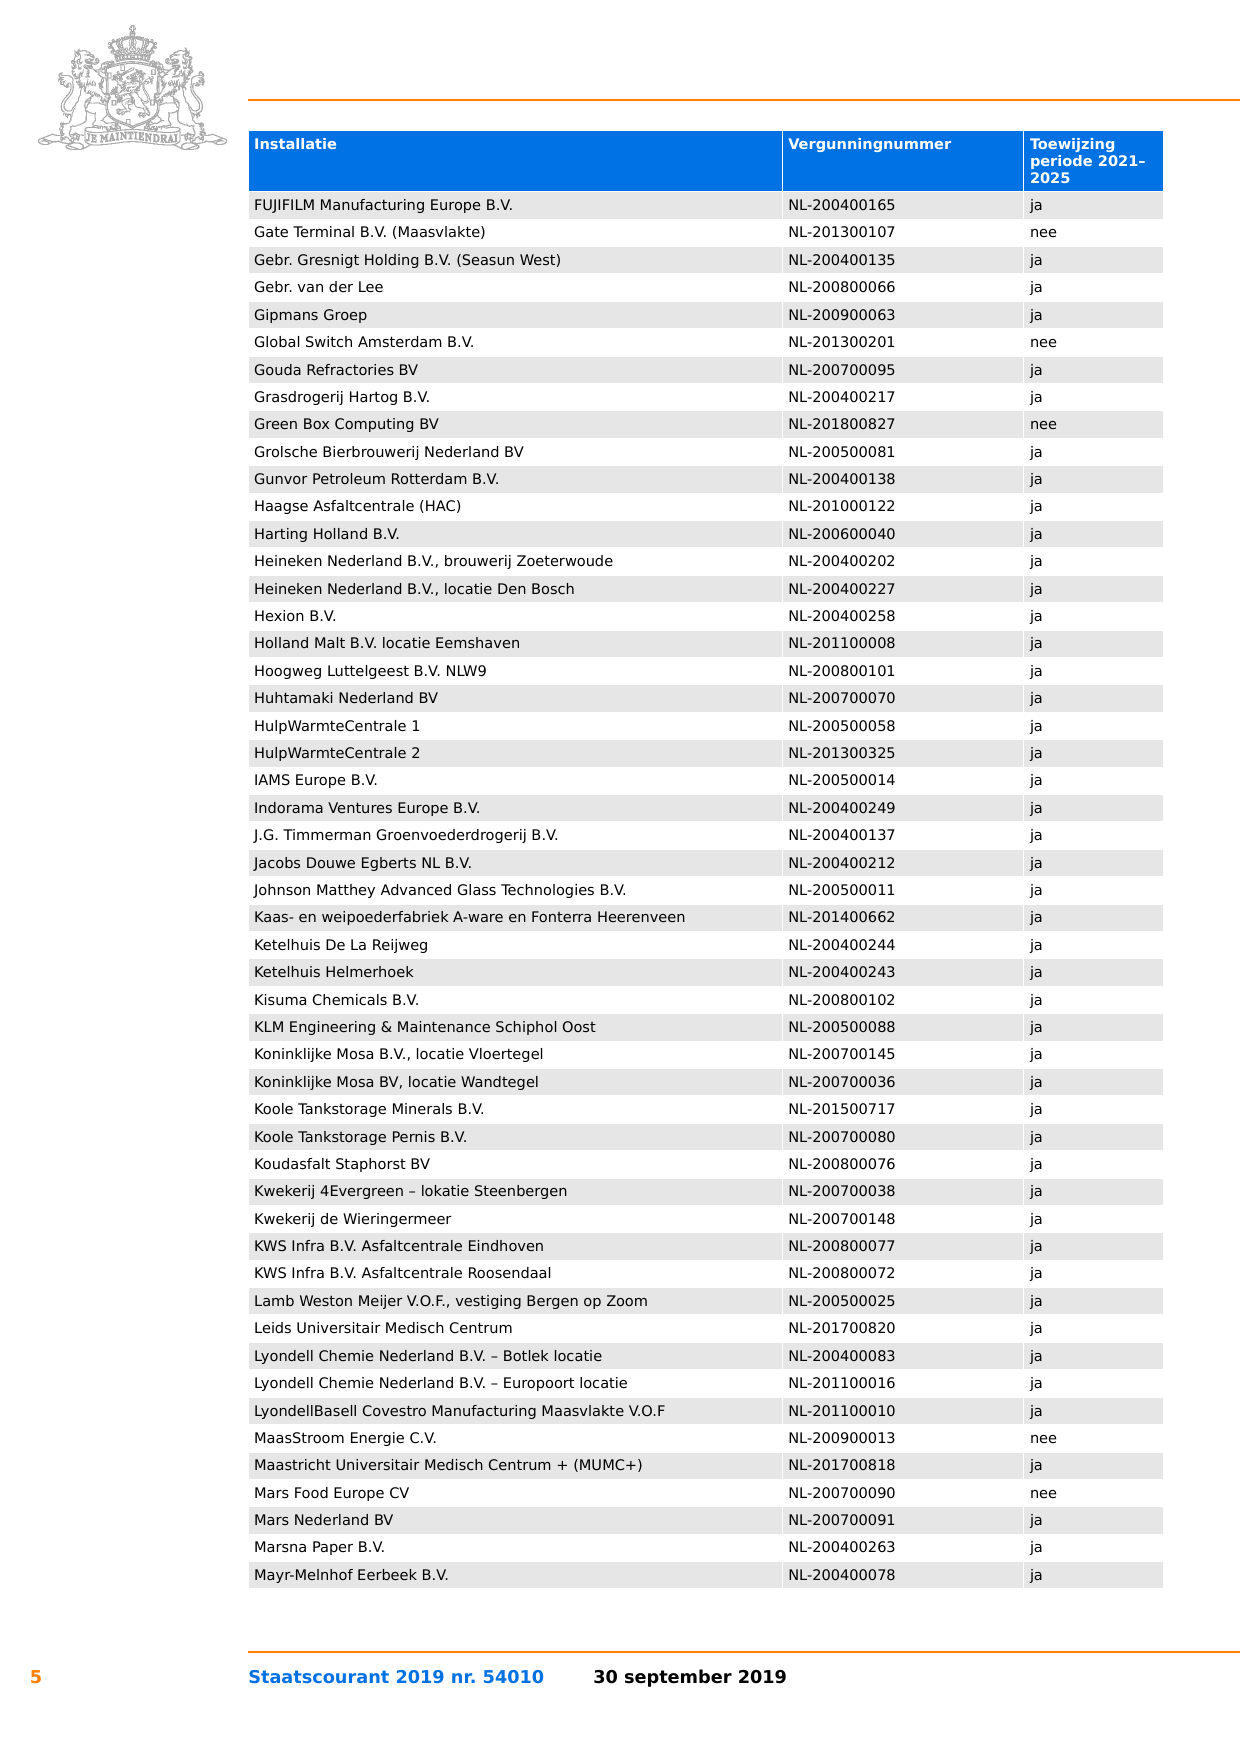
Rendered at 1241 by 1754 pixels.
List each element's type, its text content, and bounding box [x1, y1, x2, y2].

table_cell Gouda Refractories BV [249, 357, 782, 383]
table_cell ja [1024, 1124, 1163, 1150]
table_cell KWS Infra B.V. Asfaltcentrale Roosendaal [249, 1261, 782, 1287]
picture [38, 25, 227, 150]
table_cell NL-200800066 [783, 275, 1023, 301]
table_cell Huhtamaki Nederland BV [249, 685, 782, 712]
table_cell ja [1024, 247, 1163, 273]
table_cell NL-201500717 [783, 1096, 1023, 1123]
table_cell NL-200400078 [783, 1562, 1023, 1588]
table_cell NL-200400138 [783, 466, 1023, 493]
table_cell ja [1024, 521, 1163, 547]
table_cell Heineken Nederland B.V., locatie Den Bosch [249, 576, 782, 602]
table_cell NL-201700820 [783, 1316, 1023, 1342]
table_cell Hexion B.V. [249, 603, 782, 629]
table_cell Jacobs Douwe Egberts NL B.V. [249, 850, 782, 876]
table_cell nee [1024, 411, 1163, 438]
table_cell Mars Food Europe CV [249, 1480, 782, 1506]
table_cell ja [1024, 959, 1163, 986]
table_header Installatie [249, 131, 782, 191]
table_cell NL-201800827 [783, 411, 1023, 438]
table_cell ja [1024, 1535, 1163, 1561]
table_cell Lyondell Chemie Nederland B.V. – Europoort locatie [249, 1370, 782, 1397]
table_cell ja [1024, 1261, 1163, 1287]
table_cell Gebr. Gresnigt Holding B.V. (Seasun West) [249, 247, 782, 273]
table_cell NL-200500081 [783, 439, 1023, 465]
table_cell Global Switch Amsterdam B.V. [249, 329, 782, 356]
table_cell nee [1024, 329, 1163, 356]
table_cell ja [1024, 357, 1163, 383]
table_header Vergunningnummer [783, 131, 1023, 191]
table_cell ja [1024, 850, 1163, 876]
table_cell ja [1024, 1453, 1163, 1479]
table_cell Heineken Nederland B.V., brouwerij Zoeterwoude [249, 549, 782, 575]
table_cell ja [1024, 494, 1163, 520]
table_cell Kwekerij 4Evergreen – lokatie Steenbergen [249, 1179, 782, 1205]
table_cell NL-200700090 [783, 1480, 1023, 1506]
table_cell NL-200400217 [783, 384, 1023, 410]
table_cell ja [1024, 576, 1163, 602]
table_cell NL-201100016 [783, 1370, 1023, 1397]
table_cell Grasdrogerij Hartog B.V. [249, 384, 782, 410]
table_cell ja [1024, 1151, 1163, 1177]
table_cell nee [1024, 1425, 1163, 1451]
table_cell Gipmans Groep [249, 302, 782, 328]
table_cell NL-201400662 [783, 905, 1023, 931]
table_cell ja [1024, 1179, 1163, 1205]
table_cell Ketelhuis Helmerhoek [249, 959, 782, 986]
table_cell NL-200800077 [783, 1233, 1023, 1260]
table_cell Mayr-Melnhof Eerbeek B.V. [249, 1562, 782, 1588]
table_cell ja [1024, 466, 1163, 493]
table_cell NL-200700091 [783, 1507, 1023, 1534]
table_cell Koudasfalt Staphorst BV [249, 1151, 782, 1177]
table_cell J.G. Timmerman Groenvoederdrogerij B.V. [249, 823, 782, 849]
table_cell NL-200500011 [783, 877, 1023, 903]
table_cell ja [1024, 384, 1163, 410]
table_cell nee [1024, 220, 1163, 246]
table_cell NL-200400135 [783, 247, 1023, 273]
table_cell NL-200400165 [783, 192, 1023, 219]
table_cell IAMS Europe B.V. [249, 768, 782, 794]
table_cell NL-200800101 [783, 658, 1023, 684]
table_cell NL-201100008 [783, 631, 1023, 657]
table_cell Hoogweg Luttelgeest B.V. NLW9 [249, 658, 782, 684]
table_cell KLM Engineering & Maintenance Schiphol Oost [249, 1014, 782, 1041]
table_header Toewijzing periode 2021–2025 [1024, 131, 1163, 191]
table_cell NL-200700070 [783, 685, 1023, 712]
table_cell NL-201000122 [783, 494, 1023, 520]
table_cell NL-200400244 [783, 932, 1023, 958]
table_cell ja [1024, 302, 1163, 328]
table_cell NL-200400249 [783, 795, 1023, 821]
table_cell ja [1024, 192, 1163, 219]
table_cell NL-200700038 [783, 1179, 1023, 1205]
table_cell ja [1024, 1233, 1163, 1260]
table_cell ja [1024, 1014, 1163, 1041]
table_cell NL-200400212 [783, 850, 1023, 876]
table_cell LyondellBasell Covestro Manufacturing Maasvlakte V.O.F [249, 1398, 782, 1424]
table_cell NL-200900013 [783, 1425, 1023, 1451]
table_cell ja [1024, 1288, 1163, 1314]
table_cell NL-200700145 [783, 1042, 1023, 1068]
table_cell NL-200800072 [783, 1261, 1023, 1287]
table_cell Lyondell Chemie Nederland B.V. – Botlek locatie [249, 1343, 782, 1369]
table_cell MaasStroom Energie C.V. [249, 1425, 782, 1451]
table_cell ja [1024, 658, 1163, 684]
table_cell Indorama Ventures Europe B.V. [249, 795, 782, 821]
table_cell ja [1024, 1343, 1163, 1369]
table_cell Marsna Paper B.V. [249, 1535, 782, 1561]
table_cell ja [1024, 932, 1163, 958]
table_cell ja [1024, 549, 1163, 575]
table_cell ja [1024, 905, 1163, 931]
table_cell Kaas- en weipoederfabriek A-ware en Fonterra Heerenveen [249, 905, 782, 931]
table_cell NL-201100010 [783, 1398, 1023, 1424]
table_cell Grolsche Bierbrouwerij Nederland BV [249, 439, 782, 465]
table_cell NL-200500014 [783, 768, 1023, 794]
table_cell nee [1024, 1480, 1163, 1506]
table_cell ja [1024, 1398, 1163, 1424]
table_cell ja [1024, 1042, 1163, 1068]
table_cell NL-200700080 [783, 1124, 1023, 1150]
table_cell NL-200500088 [783, 1014, 1023, 1041]
table_cell ja [1024, 1370, 1163, 1397]
table_cell NL-200700095 [783, 357, 1023, 383]
table_cell ja [1024, 275, 1163, 301]
table_cell Mars Nederland BV [249, 1507, 782, 1534]
table_cell NL-201300201 [783, 329, 1023, 356]
table_cell ja [1024, 713, 1163, 739]
table_cell Green Box Computing BV [249, 411, 782, 438]
table_cell Koninklijke Mosa BV, locatie Wandtegel [249, 1069, 782, 1095]
table_cell ja [1024, 877, 1163, 903]
table_cell ja [1024, 987, 1163, 1013]
table_cell ja [1024, 795, 1163, 821]
table_cell NL-201700818 [783, 1453, 1023, 1479]
table_cell ja [1024, 685, 1163, 712]
table_cell Gebr. van der Lee [249, 275, 782, 301]
table_cell HulpWarmteCentrale 2 [249, 740, 782, 767]
table_cell Haagse Asfaltcentrale (HAC) [249, 494, 782, 520]
table_cell FUJIFILM Manufacturing Europe B.V. [249, 192, 782, 219]
table_cell Ketelhuis De La Reijweg [249, 932, 782, 958]
table_cell NL-200400137 [783, 823, 1023, 849]
table_cell Leids Universitair Medisch Centrum [249, 1316, 782, 1342]
table_cell HulpWarmteCentrale 1 [249, 713, 782, 739]
table_cell ja [1024, 1507, 1163, 1534]
table_cell Koninklijke Mosa B.V., locatie Vloertegel [249, 1042, 782, 1068]
table_cell NL-200700036 [783, 1069, 1023, 1095]
table_cell NL-200400243 [783, 959, 1023, 986]
table_cell ja [1024, 768, 1163, 794]
table_cell Holland Malt B.V. locatie Eemshaven [249, 631, 782, 657]
table_cell Kisuma Chemicals B.V. [249, 987, 782, 1013]
table_cell NL-200400227 [783, 576, 1023, 602]
table_cell ja [1024, 1206, 1163, 1232]
table_cell ja [1024, 823, 1163, 849]
table_cell ja [1024, 1069, 1163, 1095]
table_cell Koole Tankstorage Pernis B.V. [249, 1124, 782, 1150]
table_cell NL-200400202 [783, 549, 1023, 575]
table_cell NL-200400263 [783, 1535, 1023, 1561]
table_cell ja [1024, 603, 1163, 629]
table_cell ja [1024, 740, 1163, 767]
table_cell Maastricht Universitair Medisch Centrum + (MUMC+) [249, 1453, 782, 1479]
table_cell ja [1024, 1316, 1163, 1342]
table_cell ja [1024, 631, 1163, 657]
table_cell NL-200800076 [783, 1151, 1023, 1177]
table_cell ja [1024, 1562, 1163, 1588]
table_cell ja [1024, 439, 1163, 465]
table_cell Koole Tankstorage Minerals B.V. [249, 1096, 782, 1123]
table_cell Gunvor Petroleum Rotterdam B.V. [249, 466, 782, 493]
table_cell NL-200400083 [783, 1343, 1023, 1369]
table_cell NL-200500025 [783, 1288, 1023, 1314]
table_cell Harting Holland B.V. [249, 521, 782, 547]
table_cell KWS Infra B.V. Asfaltcentrale Eindhoven [249, 1233, 782, 1260]
table_cell NL-200600040 [783, 521, 1023, 547]
table_cell NL-200400258 [783, 603, 1023, 629]
table_cell Lamb Weston Meijer V.O.F., vestiging Bergen op Zoom [249, 1288, 782, 1314]
table_cell NL-200500058 [783, 713, 1023, 739]
table_cell NL-200900063 [783, 302, 1023, 328]
table_cell Johnson Matthey Advanced Glass Technologies B.V. [249, 877, 782, 903]
table_cell ja [1024, 1096, 1163, 1123]
table_cell Kwekerij de Wieringermeer [249, 1206, 782, 1232]
table_cell NL-200800102 [783, 987, 1023, 1013]
table_cell NL-200700148 [783, 1206, 1023, 1232]
table_cell NL-201300107 [783, 220, 1023, 246]
table_cell Gate Terminal B.V. (Maasvlakte) [249, 220, 782, 246]
table_cell NL-201300325 [783, 740, 1023, 767]
